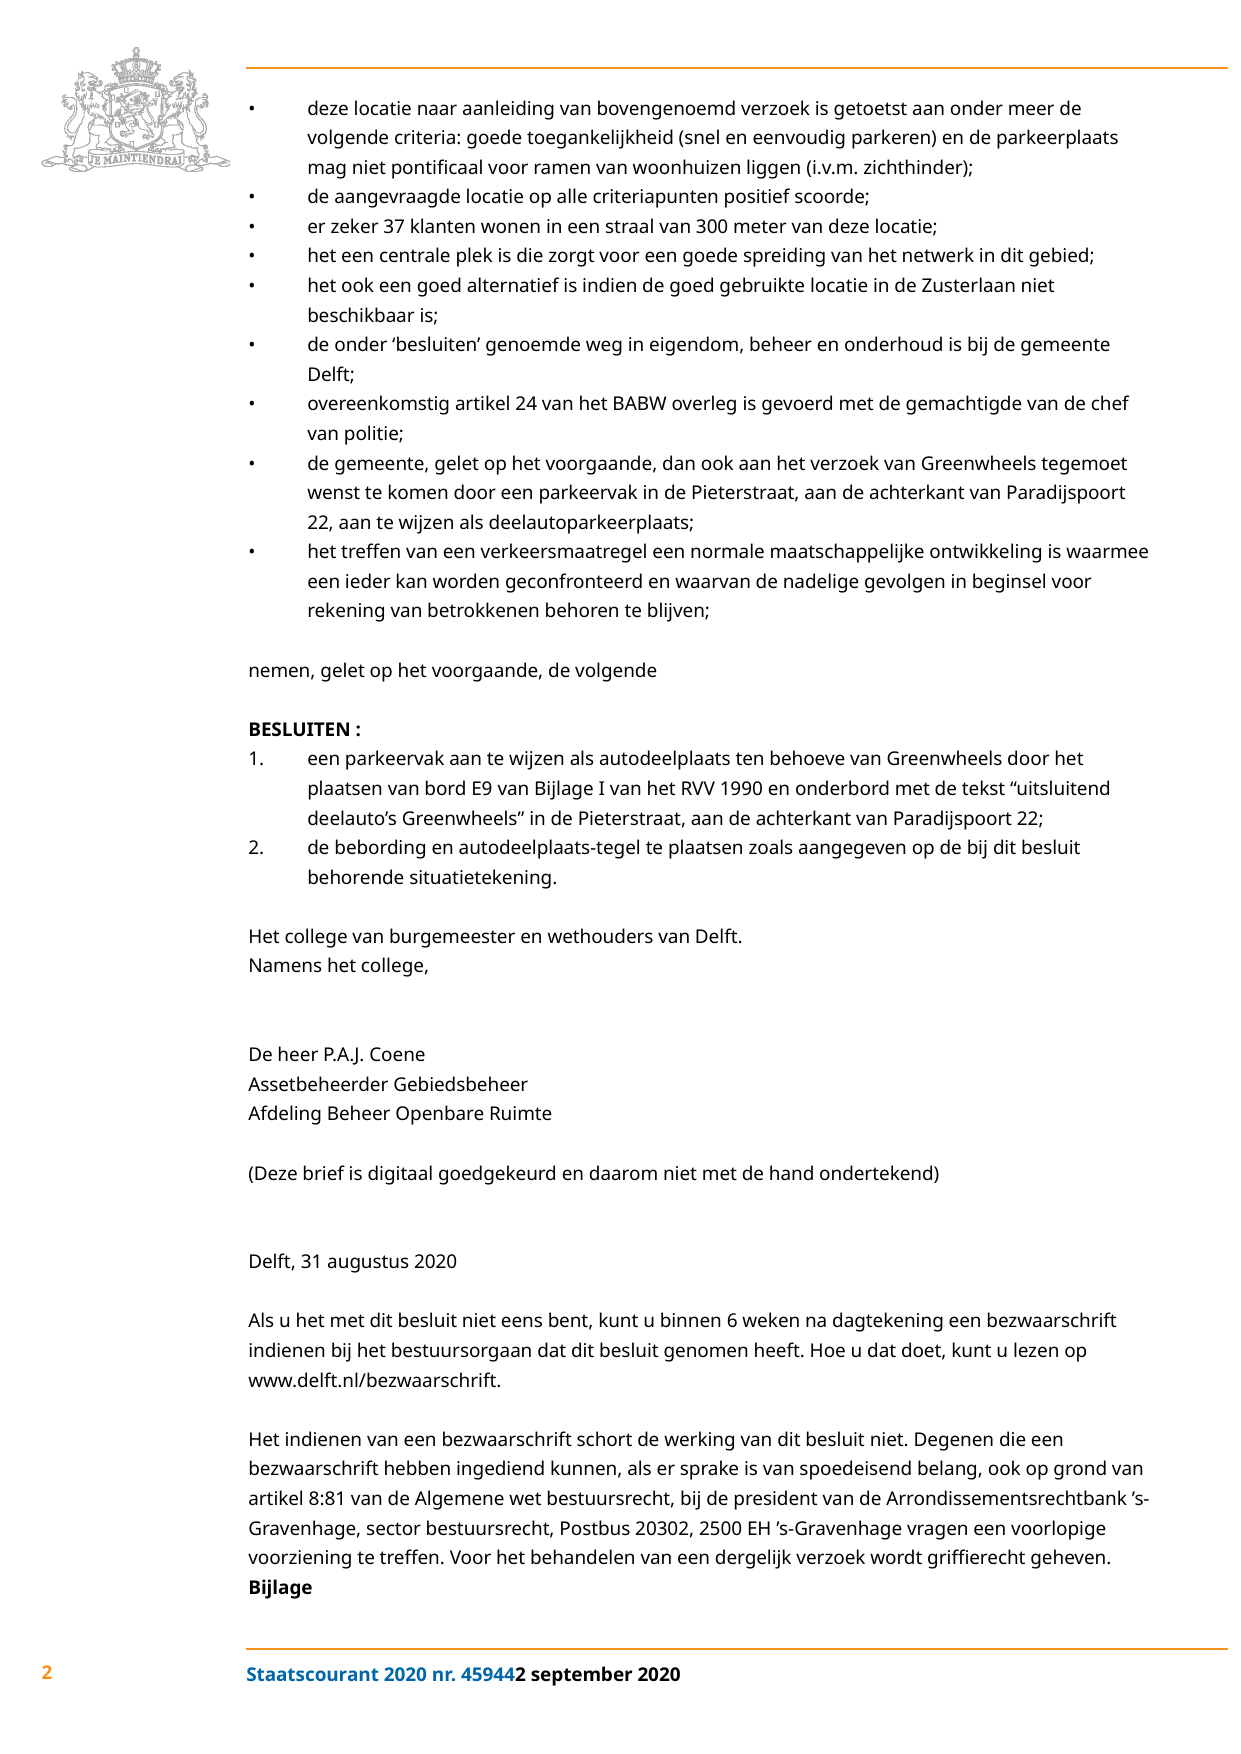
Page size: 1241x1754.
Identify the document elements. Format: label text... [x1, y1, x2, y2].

text Namens het college, [248, 953, 1152, 978]
text BESLUITEN : [248, 716, 1152, 742]
list de gemeente, gelet op het voorgaande, dan ook aan het verzoek van Greenwheels tegemoet wenst te komen door een parkeervak in de Pieterstraat, aan de achterkant van Paradijspoort 22, aan te wijzen als deelautoparkeerplaats; [248, 450, 1152, 535]
text (Deze brief is digitaal goedgekeurd en daarom niet met de hand ondertekend) [248, 1160, 1152, 1186]
list deze locatie naar aanleiding van bovengenoemd verzoek is getoetst aan onder meer de volgende criteria: goede toegankelijkheid (snel en eenvoudig parkeren) en de parkeerplaats mag niet pontificaal voor ramen van woonhuizen liggen (i.v.m. zichthinder); [248, 95, 1152, 180]
text Bijlage [248, 1574, 1152, 1600]
list het ook een goed alternatief is indien de goed gebruikte locatie in de Zusterlaan niet beschikbaar is; [248, 272, 1152, 328]
list een parkeervak aan te wijzen als autodeelplaats ten behoeve van Greenwheels door het plaatsen van bord E9 van Bijlage I van het RVV 1990 en onderbord met de tekst “uitsluitend deelauto’s Greenwheels” in de Pieterstraat, aan de achterkant van Paradijspoort 22; [248, 746, 1152, 831]
list de onder ‘besluiten’ genoemde weg in eigendom, beheer en onderhoud is bij de gemeente Delft; [248, 331, 1152, 387]
text Het college van burgemeester en wethouders van Delft. [248, 923, 1152, 949]
text De heer P.A.J. Coene [248, 1041, 1152, 1067]
text Assetbeheerder Gebiedsbeheer [248, 1071, 1152, 1097]
text nemen, gelet op het voorgaande, de volgende [248, 657, 1152, 683]
list er zeker 37 klanten wonen in een straal van 300 meter van deze locatie; [248, 213, 1152, 239]
picture [41, 47, 231, 172]
text Als u het met dit besluit niet eens bent, kunt u binnen 6 weken na dagtekening een bezwaarschrift indienen bij het bestuursorgaan dat dit besluit genomen heeft. Hoe u dat doet, kunt u lezen op www.delft.nl/bezwaarschrift. [248, 1308, 1152, 1393]
list overeenkomstig artikel 24 van het BABW overleg is gevoerd met de gemachtigde van de chef van politie; [248, 391, 1152, 446]
text Delft, 31 augustus 2020 [248, 1248, 1152, 1274]
list het een centrale plek is die zorgt voor een goede spreiding van het netwerk in dit gebied; [248, 243, 1152, 268]
list de bebording en autodeelplaats-tegel te plaatsen zoals aangegeven op de bij dit besluit behorende situatietekening. [248, 834, 1152, 890]
text Afdeling Beheer Openbare Ruimte [248, 1101, 1152, 1126]
list de aangevraagde locatie op alle criteriapunten positief scoorde; [248, 183, 1152, 209]
list het treffen van een verkeersmaatregel een normale maatschappelijke ontwikkeling is waarmee een ieder kan worden geconfronteerd en waarvan de nadelige gevolgen in beginsel voor rekening van betrokkenen behoren te blijven; [248, 538, 1152, 623]
text Het indienen van een bezwaarschrift schort de werking van dit besluit niet. Degenen die een bezwaarschrift hebben ingediend kunnen, als er sprake is van spoedeisend belang, ook op grond van artikel 8:81 van de Algemene wet bestuursrecht, bij de president van de Arrondissementsrechtbank ’s-Gravenhage, sector bestuursrecht, Postbus 20302, 2500 EH ’s-Gravenhage vragen een voorlopige voorziening te treffen. Voor het behandelen van een dergelijk verzoek wordt griffierecht geheven. [248, 1426, 1152, 1570]
